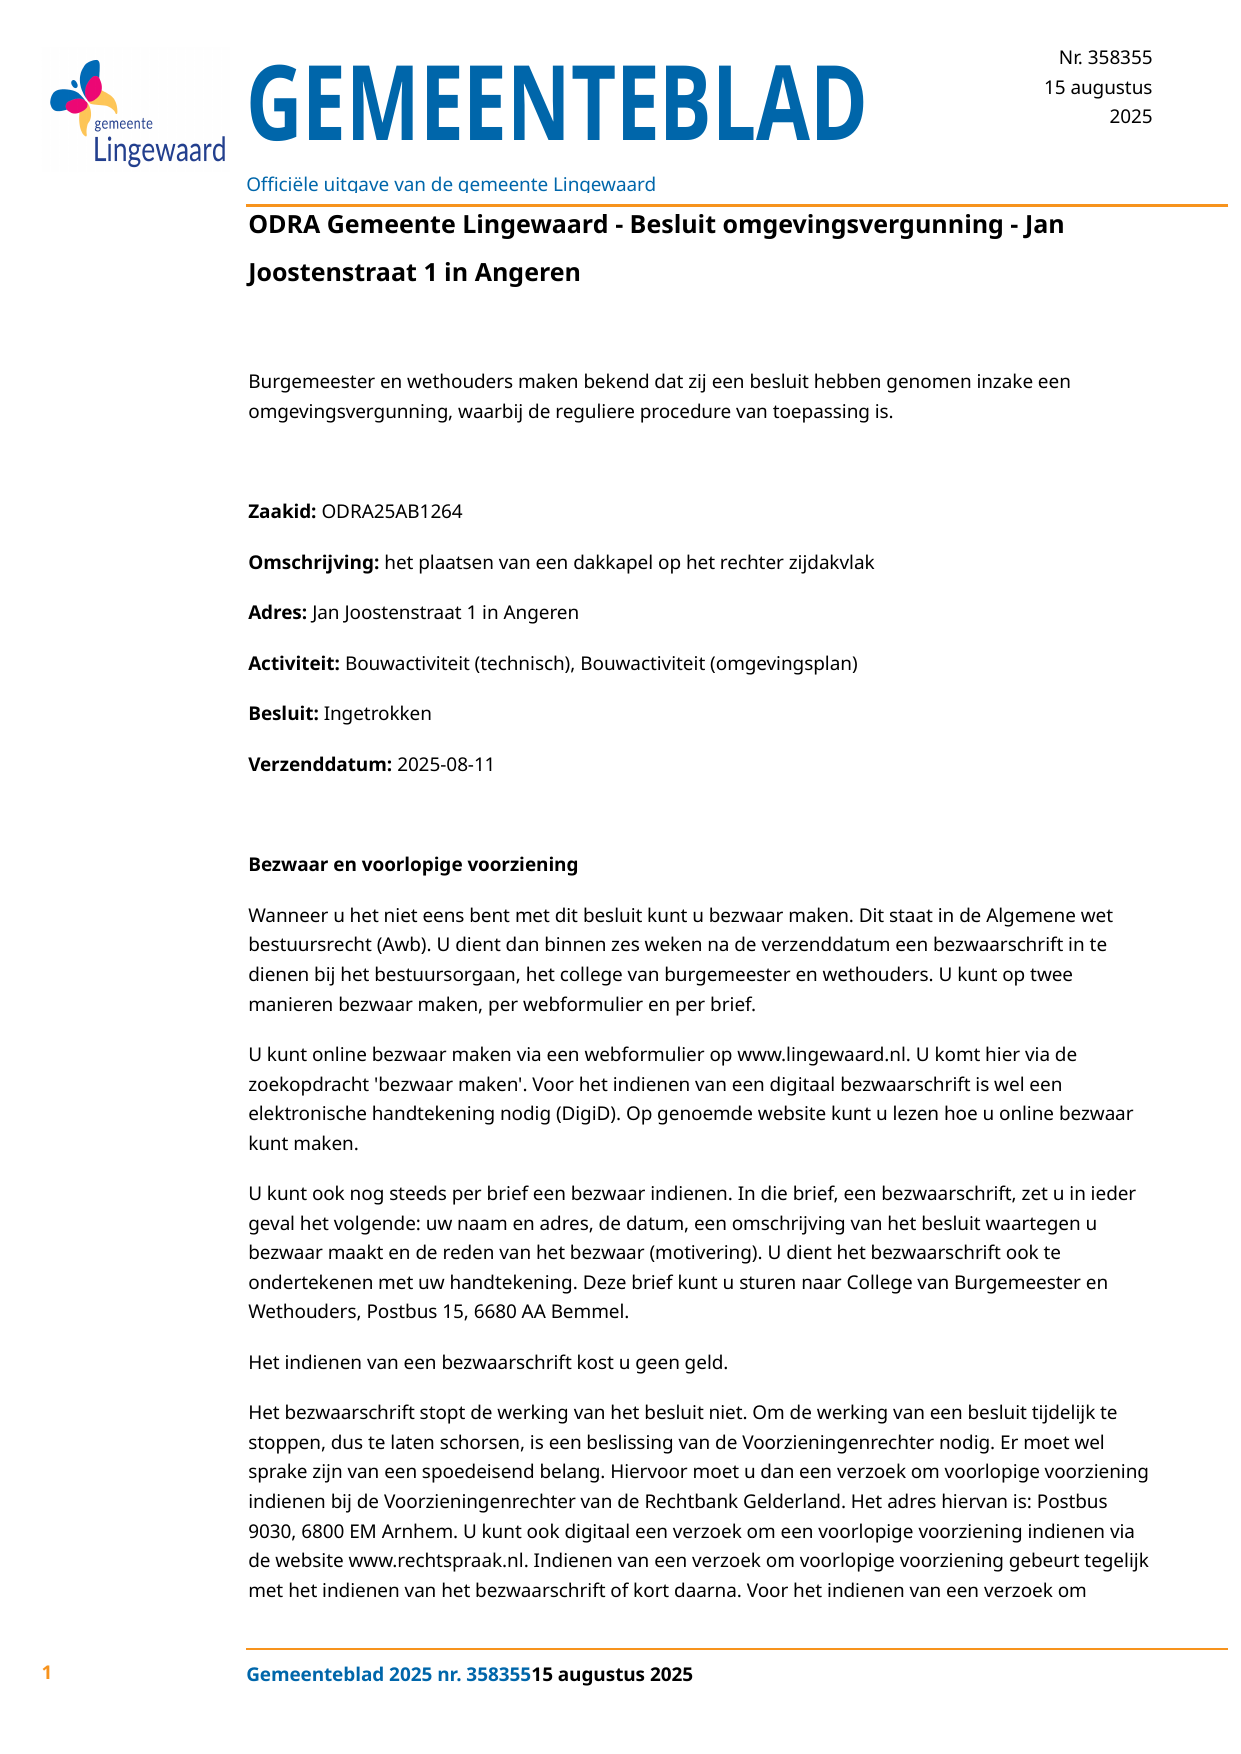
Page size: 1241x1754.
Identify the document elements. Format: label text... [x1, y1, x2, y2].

text Het indienen van een bezwaarschrift kost u geen geld. [248, 1349, 1152, 1375]
text U kunt online bezwaar maken via een webformulier op www.lingewaard.nl. U komt hier via de zoekopdracht 'bezwaar maken'. Voor het indienen van een digitaal bezwaarschrift is wel een elektronische handtekening nodig (DigiD). Op genoemde website kunt u lezen hoe u online bezwaar kunt maken. [248, 1041, 1152, 1156]
picture [41, 47, 231, 172]
text Adres: Jan Joostenstraat 1 in Angeren [248, 599, 1152, 625]
text Wanneer u het niet eens bent met dit besluit kunt u bezwaar maken. Dit staat in de Algemene wet bestuursrecht (Awb). U dient dan binnen zes weken na de verzenddatum een bezwaarschrift in te dienen bij het bestuursorgaan, het college van burgemeester en wethouders. U kunt op twee manieren bezwaar maken, per webformulier en per brief. [248, 902, 1152, 1017]
text Het bezwaarschrift stopt de werking van het besluit niet. Om de werking van een besluit tijdelijk te stoppen, dus te laten schorsen, is een beslissing van de Voorzieningenrechter nodig. Er moet wel sprake zijn van een spoedeisend belang. Hiervoor moet u dan een verzoek om voorlopige voorziening indienen bij de Voorzieningenrechter van de Rechtbank Gelderland. Het adres hiervan is: Postbus 9030, 6800 EM Arnhem. U kunt ook digitaal een verzoek om een voorlopige voorziening indienen via de website www.rechtspraak.nl. Indienen van een verzoek om voorlopige voorziening gebeurt tegelijk met het indienen van het bezwaarschrift of kort daarna. Voor het indienen van een verzoek om [248, 1399, 1152, 1603]
text Verzenddatum: 2025-08-11 [248, 751, 1152, 777]
text Omschrijving: het plaatsen van een dakkapel op het rechter zijdakvlak [248, 549, 1152, 575]
text U kunt ook nog steeds per brief een bezwaar indienen. In die brief, een bezwaarschrift, zet u in ieder geval het volgende: uw naam en adres, de datum, een omschrijving van het besluit waartegen u bezwaar maakt en de reden van het bezwaar (motivering). U dient het bezwaarschrift ook te ondertekenen met uw handtekening. Deze brief kunt u sturen naar College van Burgemeester en Wethouders, Postbus 15, 6680 AA Bemmel. [248, 1180, 1152, 1324]
text Activiteit: Bouwactiviteit (technisch), Bouwactiviteit (omgevingsplan) [248, 650, 1152, 676]
text Burgemeester en wethouders maken bekend dat zij een besluit hebben genomen inzake een omgevingsvergunning, waarbij de reguliere procedure van toepassing is. [248, 368, 1152, 424]
text Zaakid: ODRA25AB1264 [248, 499, 1152, 524]
text ODRA Gemeente Lingewaard - Besluit omgevingsvergunning - Jan Joostenstraat 1 in Angeren [248, 207, 1152, 288]
text Bezwaar en voorlopige voorziening [248, 852, 1152, 877]
text Besluit: Ingetrokken [248, 700, 1152, 726]
